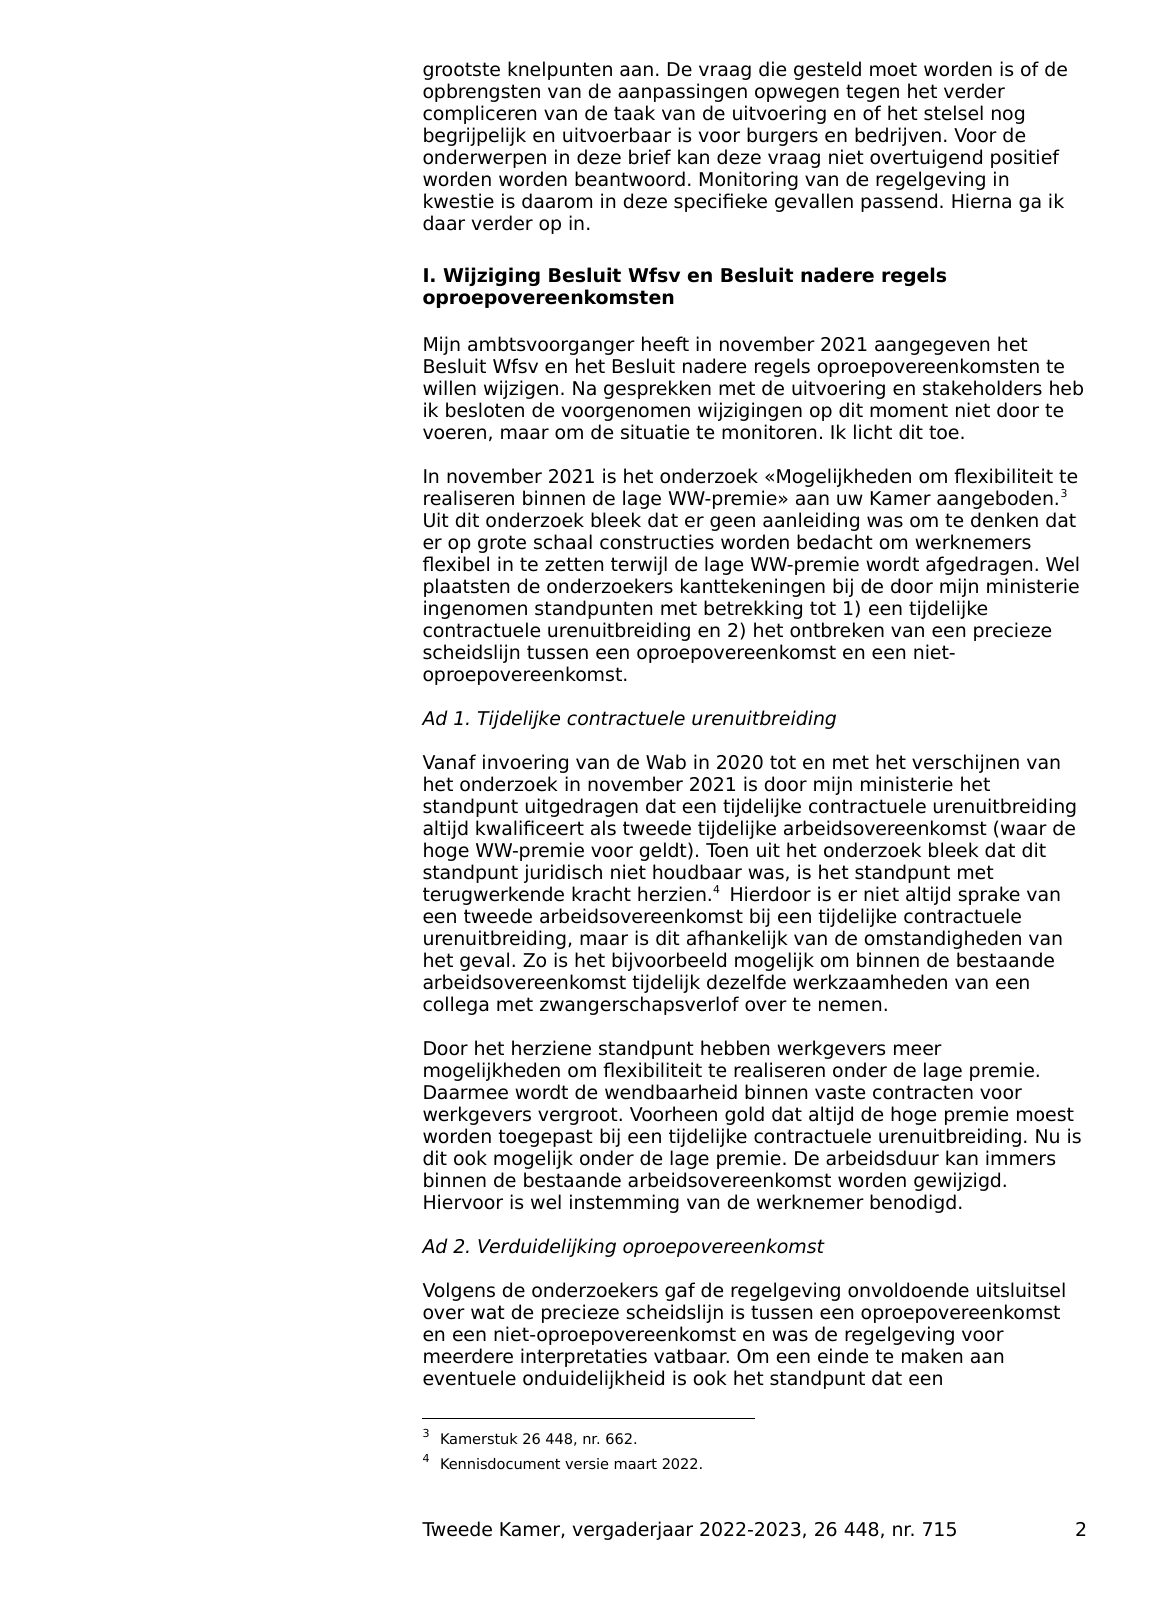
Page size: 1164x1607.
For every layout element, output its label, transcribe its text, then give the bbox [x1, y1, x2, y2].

text grootste knelpunten aan. De vraag die gesteld moet worden is of de opbrengsten van de aanpassingen opwegen tegen het verder compliceren van de taak van de uitvoering en of het stelsel nog begrijpelijk en uitvoerbaar is voor burgers en bedrijven. Voor de onderwerpen in deze brief kan deze vraag niet overtuigend positief worden worden beantwoord. Monitoring van de regelgeving in kwestie is daarom in deze specifieke gevallen passend. Hierna ga ik daar verder op in. [422, 59, 1087, 235]
text Door het herziene standpunt hebben werkgevers meer mogelijkheden om flexibiliteit te realiseren onder de lage premie. Daarmee wordt de wendbaarheid binnen vaste contracten voor werkgevers vergroot. Voorheen gold dat altijd de hoge premie moest worden toegepast bij een tijdelijke contractuele urenuitbreiding. Nu is dit ook mogelijk onder de lage premie. De arbeidsduur kan immers binnen de bestaande arbeidsovereenkomst worden gewijzigd. Hiervoor is wel instemming van de werknemer benodigd. [422, 1038, 1087, 1214]
subtitle Ad 1. Tijdelijke contractuele urenuitbreiding [422, 708, 1087, 730]
text Kennisdocument versie maart 2022. [422, 1452, 1087, 1474]
text Kamerstuk 26 448, nr. 662. [422, 1427, 1087, 1449]
text In november 2021 is het onderzoek «Mogelijkheden om flexibiliteit te realiseren binnen de lage WW-premie» aan uw Kamer aangeboden. Uit dit onderzoek bleek dat er geen aanleiding was om te denken dat er op grote schaal constructies worden bedacht om werknemers flexibel in te zetten terwijl de lage WW-premie wordt afgedragen. Wel plaatsten de onderzoekers kanttekeningen bij de door mijn ministerie ingenomen standpunten met betrekking tot 1) een tijdelijke contractuele urenuitbreiding en 2) het ontbreken van een precieze scheidslijn tussen een oproepovereenkomst en een niet-oproepovereenkomst. [422, 466, 1087, 686]
text Mijn ambtsvoorganger heeft in november 2021 aangegeven het Besluit Wfsv en het Besluit nadere regels oproepovereenkomsten te willen wijzigen. Na gesprekken met de uitvoering en stakeholders heb ik besloten de voorgenomen wijzigingen op dit moment niet door te voeren, maar om de situatie te monitoren. Ik licht dit toe. [422, 334, 1087, 444]
subtitle I. Wijziging Besluit Wfsv en Besluit nadere regels oproepovereenkomsten [422, 265, 1087, 309]
text Volgens de onderzoekers gaf de regelgeving onvoldoende uitsluitsel over wat de precieze scheidslijn is tussen een oproepovereenkomst en een niet-oproepovereenkomst en was de regelgeving voor meerdere interpretaties vatbaar. Om een einde te maken aan eventuele onduidelijkheid is ook het standpunt dat een [422, 1280, 1087, 1390]
text Vanaf invoering van de Wab in 2020 tot en met het verschijnen van het onderzoek in november 2021 is door mijn ministerie het standpunt uitgedragen dat een tijdelijke contractuele urenuitbreiding altijd kwalificeert als tweede tijdelijke arbeidsovereenkomst (waar de hoge WW-premie voor geldt). Toen uit het onderzoek bleek dat dit standpunt juridisch niet houdbaar was, is het standpunt met terugwerkende kracht herzien. Hierdoor is er niet altijd sprake van een tweede arbeidsovereenkomst bij een tijdelijke contractuele urenuitbreiding, maar is dit afhankelijk van de omstandigheden van het geval. Zo is het bijvoorbeeld mogelijk om binnen de bestaande arbeidsovereenkomst tijdelijk dezelfde werkzaamheden van een collega met zwangerschapsverlof over te nemen. [422, 752, 1087, 1016]
subtitle Ad 2. Verduidelijking oproepovereenkomst [422, 1236, 1087, 1258]
